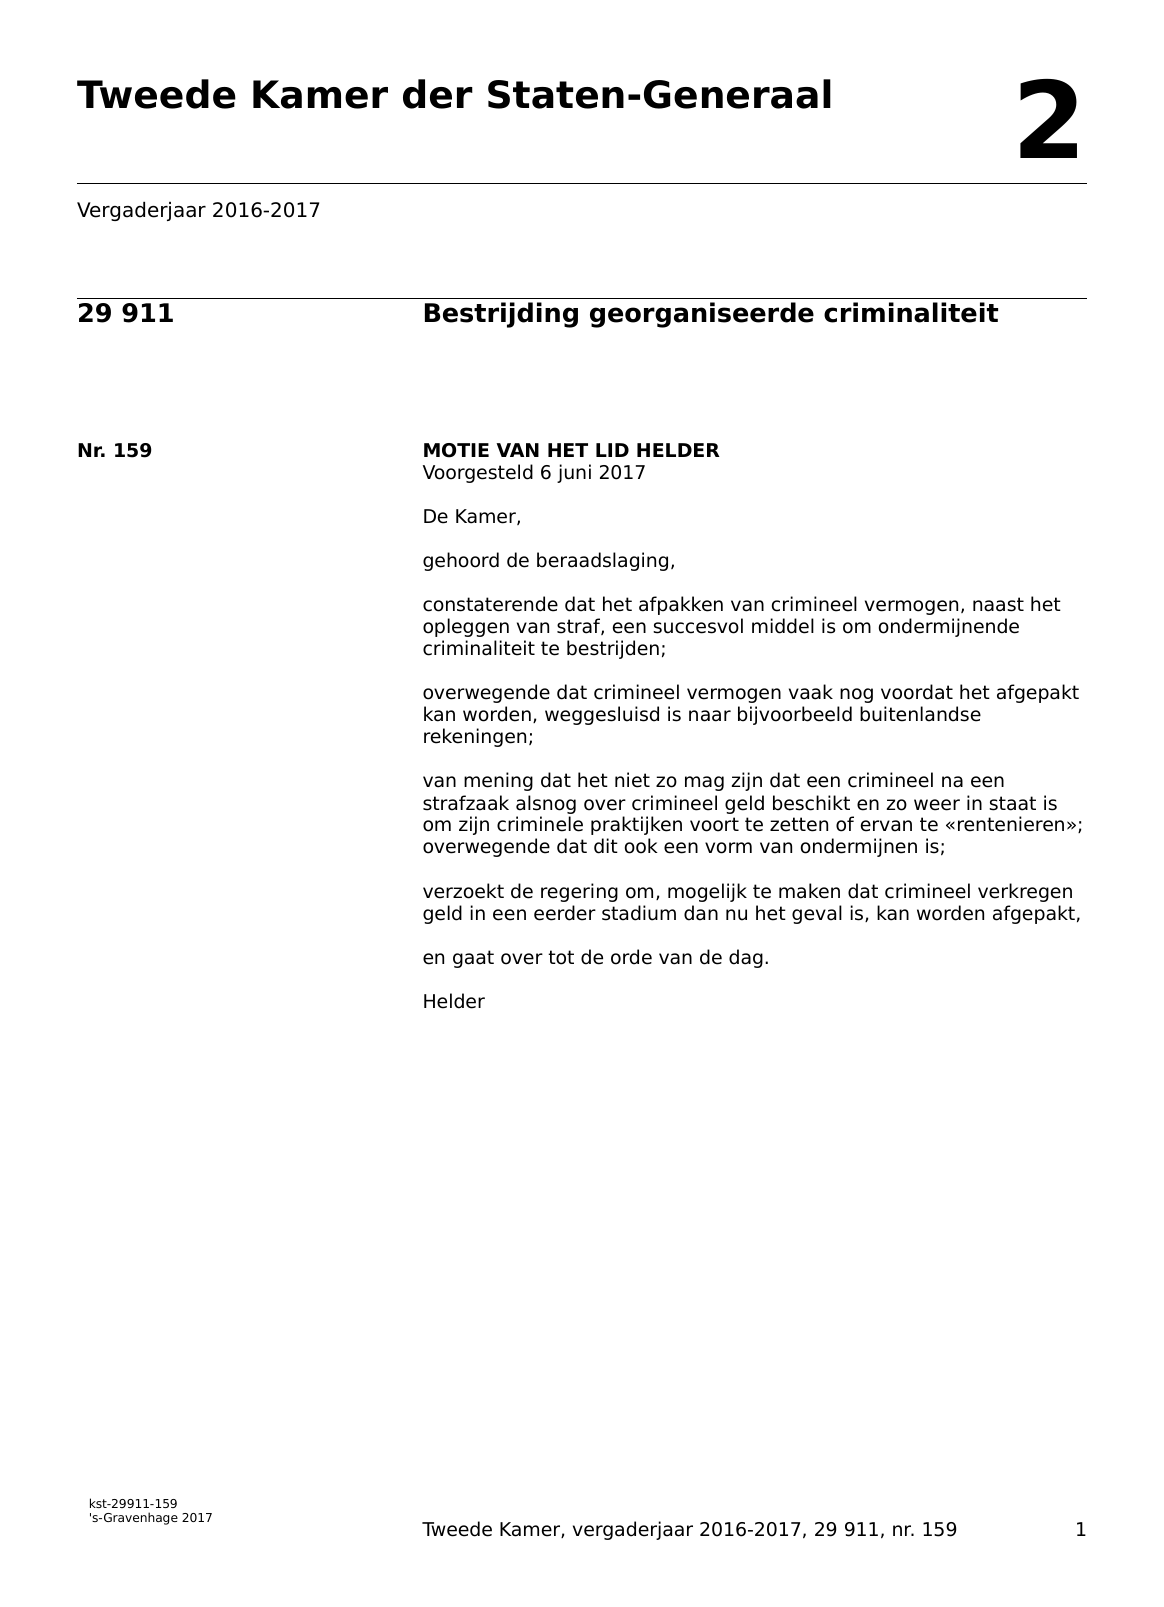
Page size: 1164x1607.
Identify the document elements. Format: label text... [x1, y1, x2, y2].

text overwegende dat dit ook een vorm van ondermijnen is; [422, 836, 1087, 858]
table_header 2 [886, 59, 1087, 183]
table_cell Vergaderjaar 2016-2017 [77, 184, 1087, 298]
subtitle 29 911 Bestrijding georganiseerde criminaliteit [77, 299, 1087, 329]
text Voorgesteld 6 juni 2017 [422, 462, 1087, 484]
text Helder [422, 991, 1087, 1013]
text gehoord de beraadslaging, [422, 550, 1087, 572]
text constaterende dat het afpakken van crimineel vermogen, naast het opleggen van straf, een succesvol middel is om ondermijnende criminaliteit te bestrijden; [422, 594, 1087, 660]
text en gaat over tot de orde van de dag. [422, 947, 1087, 969]
text overwegende dat crimineel vermogen vaak nog voordat het afgepakt kan worden, weggesluisd is naar bijvoorbeeld buitenlandse rekeningen; [422, 682, 1087, 748]
text van mening dat het niet zo mag zijn dat een crimineel na een strafzaak alsnog over crimineel geld beschikt en zo weer in staat is om zijn criminele praktijken voort te zetten of ervan te «rentenieren»; [422, 770, 1087, 836]
text 's-Gravenhage 2017 [88, 1511, 323, 1525]
subtitle Nr. 159 MOTIE VAN HET LID HELDER [77, 440, 1087, 462]
table_header Tweede Kamer der Staten-Generaal [77, 59, 886, 183]
text De Kamer, [422, 506, 1087, 528]
text kst-29911-159 [88, 1497, 323, 1511]
text verzoekt de regering om, mogelijk te maken dat crimineel verkregen geld in een eerder stadium dan nu het geval is, kan worden afgepakt, [422, 881, 1087, 924]
